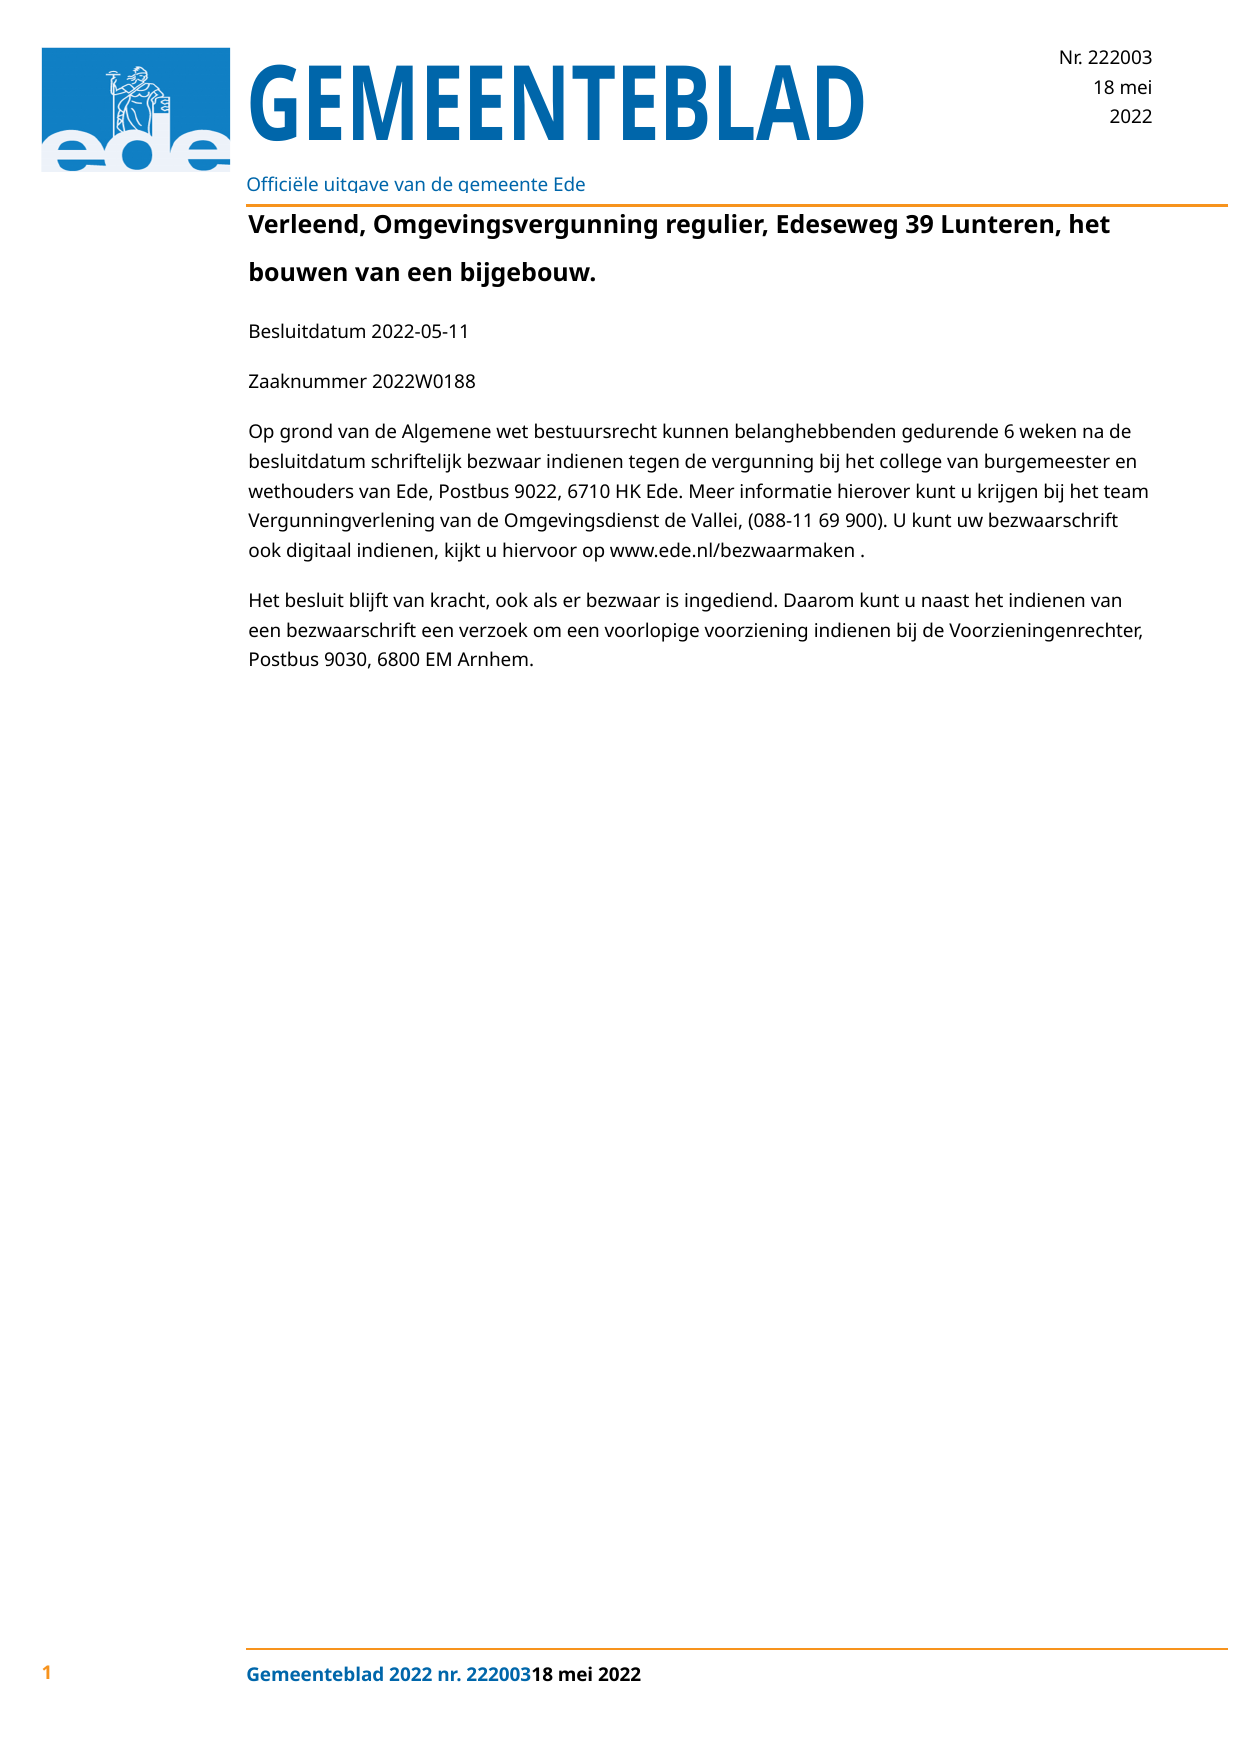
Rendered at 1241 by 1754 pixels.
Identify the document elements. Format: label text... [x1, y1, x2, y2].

text Op grond van de Algemene wet bestuursrecht kunnen belanghebbenden gedurende 6 weken na de besluitdatum schriftelijk bezwaar indienen tegen de vergunning bij het college van burgemeester en wethouders van Ede, Postbus 9022, 6710 HK Ede. Meer informatie hierover kunt u krijgen bij het team Vergunningverlening van de Omgevingsdienst de Vallei, (088-11 69 900). U kunt uw bezwaarschrift ook digitaal indienen, kijkt u hiervoor op www.ede.nl/bezwaarmaken . [248, 419, 1152, 563]
text Verleend, Omgevingsvergunning regulier, Edeseweg 39 Lunteren, het bouwen van een bijgebouw. [248, 207, 1152, 288]
picture [41, 47, 231, 172]
text Zaaknummer 2022W0188 [248, 368, 1152, 394]
text Het besluit blijft van kracht, ook als er bezwaar is ingediend. Daarom kunt u naast het indienen van een bezwaarschrift een verzoek om een voorlopige voorziening indienen bij de Voorzieningenrechter, Postbus 9030, 6800 EM Arnhem. [248, 587, 1152, 672]
text Besluitdatum 2022-05-11 [248, 318, 1152, 344]
